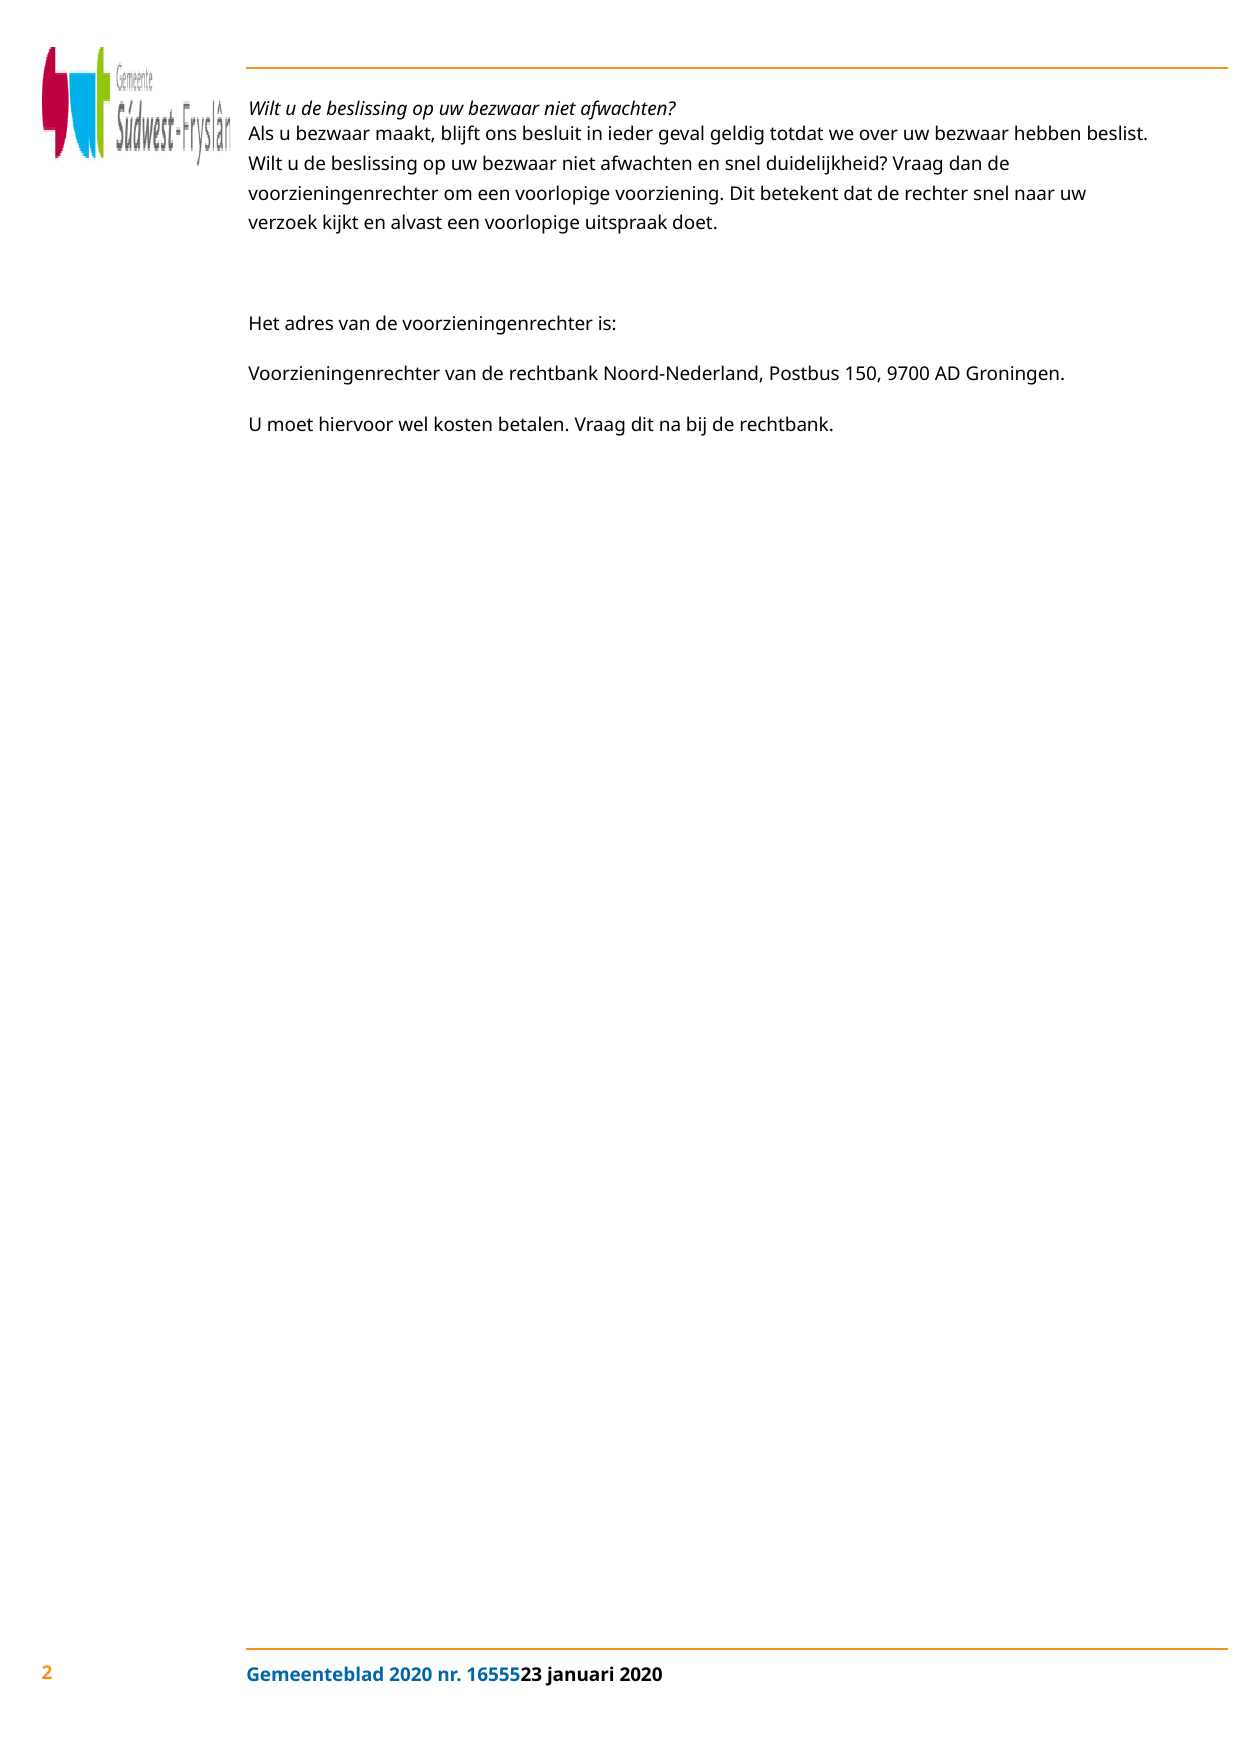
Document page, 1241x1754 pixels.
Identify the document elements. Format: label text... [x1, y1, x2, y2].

picture [41, 47, 231, 172]
text Het adres van de voorzieningenrechter is: [248, 310, 1152, 336]
text Wilt u de beslissing op uw bezwaar niet afwachten? [248, 95, 1152, 121]
text U moet hiervoor wel kosten betalen. Vraag dit na bij de rechtbank. [248, 411, 1152, 437]
text Als u bezwaar maakt, blijft ons besluit in ieder geval geldig totdat we over uw bezwaar hebben beslist. Wilt u de beslissing op uw bezwaar niet afwachten en snel duidelijkheid? Vraag dan de voorzieningenrechter om een voorlopige voorziening. Dit betekent dat de rechter snel naar uw verzoek kijkt en alvast een voorlopige uitspraak doet. [248, 121, 1152, 235]
text Voorzieningenrechter van de rechtbank Noord-Nederland, Postbus 150, 9700 AD Groningen. [248, 361, 1152, 386]
